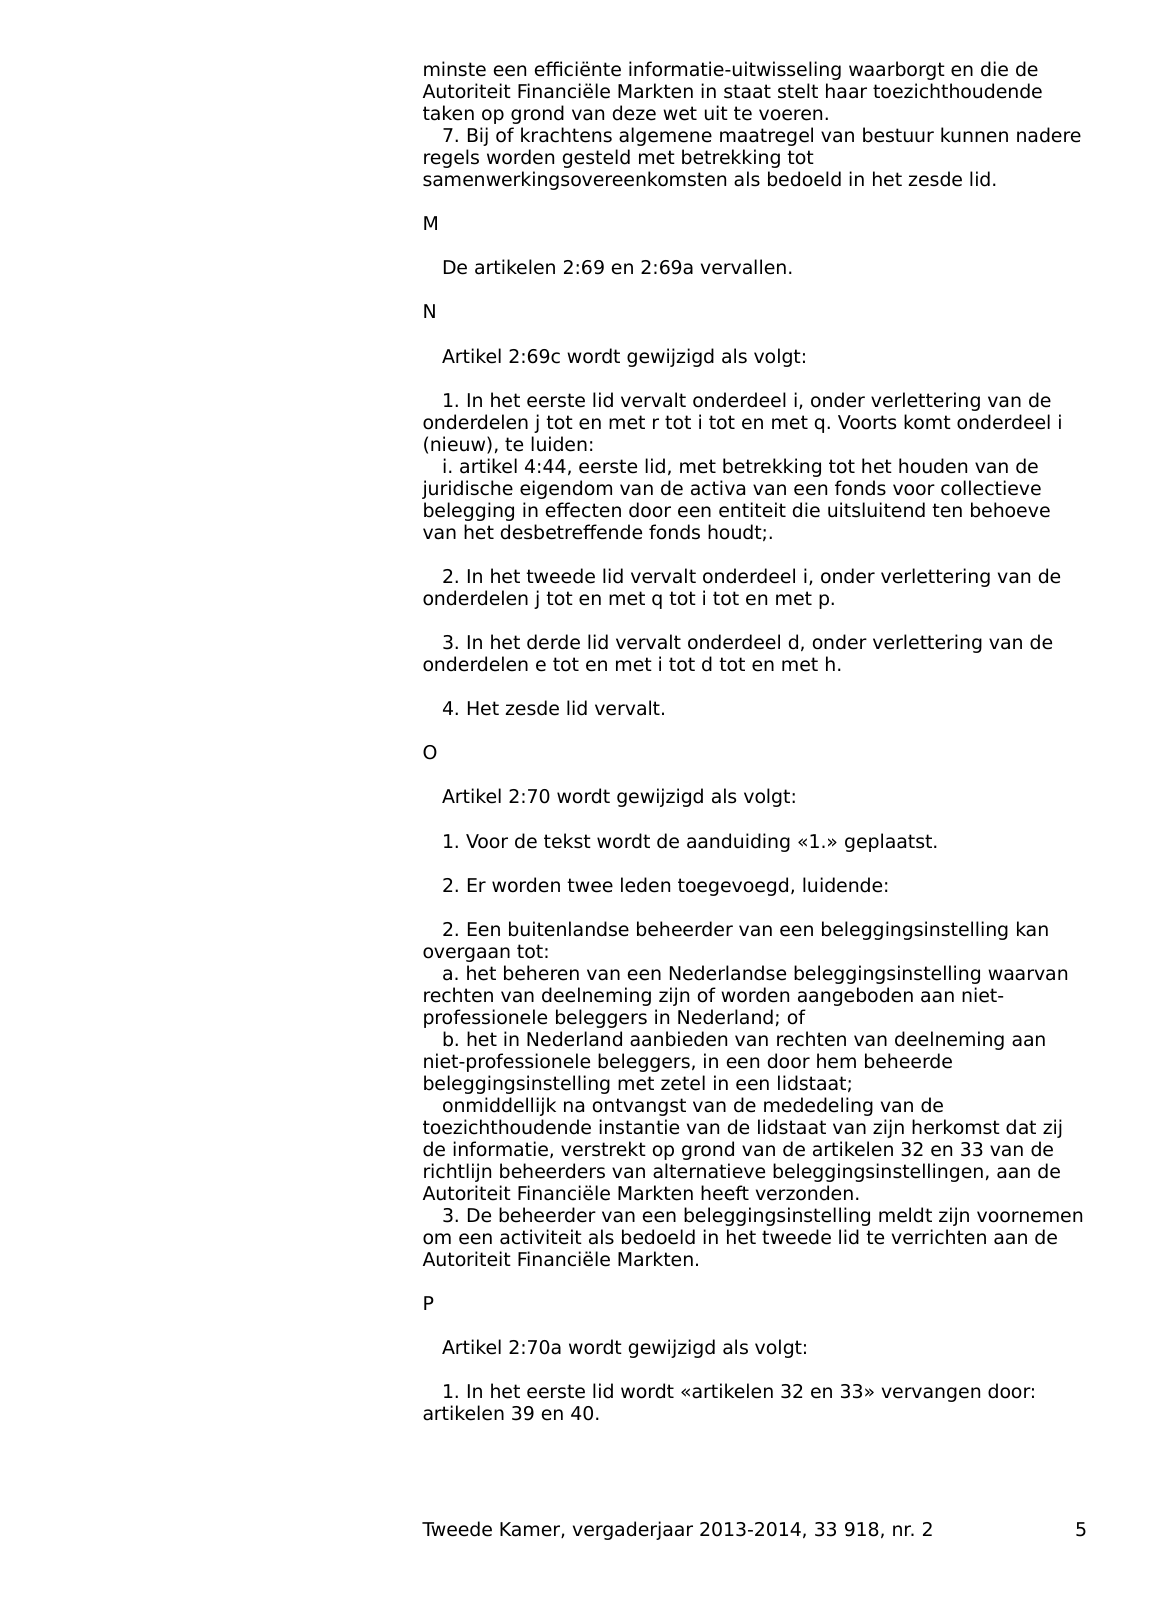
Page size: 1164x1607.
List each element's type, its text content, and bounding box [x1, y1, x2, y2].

text Artikel 2:70 wordt gewijzigd als volgt: [422, 786, 1087, 808]
text 7. Bij of krachtens algemene maatregel van bestuur kunnen nadere regels worden gesteld met betrekking tot samenwerkingsovereenkomsten als bedoeld in het zesde lid. [422, 125, 1087, 191]
text 3. De beheerder van een beleggingsinstelling meldt zijn voornemen om een activiteit als bedoeld in het tweede lid te verrichten aan de Autoriteit Financiële Markten. [422, 1205, 1087, 1271]
text 2. In het tweede lid vervalt onderdeel i, onder verlettering van de onderdelen j tot en met q tot i tot en met p. [422, 566, 1087, 610]
text M [422, 213, 1087, 235]
text O [422, 742, 1087, 764]
text N [422, 301, 1087, 323]
text De artikelen 2:69 en 2:69a vervallen. [422, 257, 1087, 279]
text 2. Er worden twee leden toegevoegd, luidende: [422, 875, 1087, 897]
text a. het beheren van een Nederlandse beleggingsinstelling waarvan rechten van deelneming zijn of worden aangeboden aan niet-professionele beleggers in Nederland; of [422, 963, 1087, 1029]
text onmiddellijk na ontvangst van de mededeling van de toezichthoudende instantie van de lidstaat van zijn herkomst dat zij de informatie, verstrekt op grond van de artikelen 32 en 33 van de richtlijn beheerders van alternatieve beleggingsinstellingen, aan de Autoriteit Financiële Markten heeft verzonden. [422, 1095, 1087, 1205]
text i. artikel 4:44, eerste lid, met betrekking tot het houden van de juridische eigendom van de activa van een fonds voor collectieve belegging in effecten door een entiteit die uitsluitend ten behoeve van het desbetreffende fonds houdt;. [422, 456, 1087, 544]
text b. het in Nederland aanbieden van rechten van deelneming aan niet-professionele beleggers, in een door hem beheerde beleggingsinstelling met zetel in een lidstaat; [422, 1029, 1087, 1095]
text P [422, 1293, 1087, 1315]
text 4. Het zesde lid vervalt. [422, 698, 1087, 720]
text 1. In het eerste lid wordt «artikelen 32 en 33» vervangen door: artikelen 39 en 40. [422, 1381, 1087, 1425]
text 3. In het derde lid vervalt onderdeel d, onder verlettering van de onderdelen e tot en met i tot d tot en met h. [422, 632, 1087, 676]
text 1. In het eerste lid vervalt onderdeel i, onder verlettering van de onderdelen j tot en met r tot i tot en met q. Voorts komt onderdeel i (nieuw), te luiden: [422, 390, 1087, 456]
text minste een efficiënte informatie-uitwisseling waarborgt en die de Autoriteit Financiële Markten in staat stelt haar toezichthoudende taken op grond van deze wet uit te voeren. [422, 59, 1087, 125]
text 2. Een buitenlandse beheerder van een beleggingsinstelling kan overgaan tot: [422, 919, 1087, 963]
text 1. Voor de tekst wordt de aanduiding «1.» geplaatst. [422, 831, 1087, 853]
text Artikel 2:69c wordt gewijzigd als volgt: [422, 346, 1087, 368]
text Artikel 2:70a wordt gewijzigd als volgt: [422, 1337, 1087, 1359]
